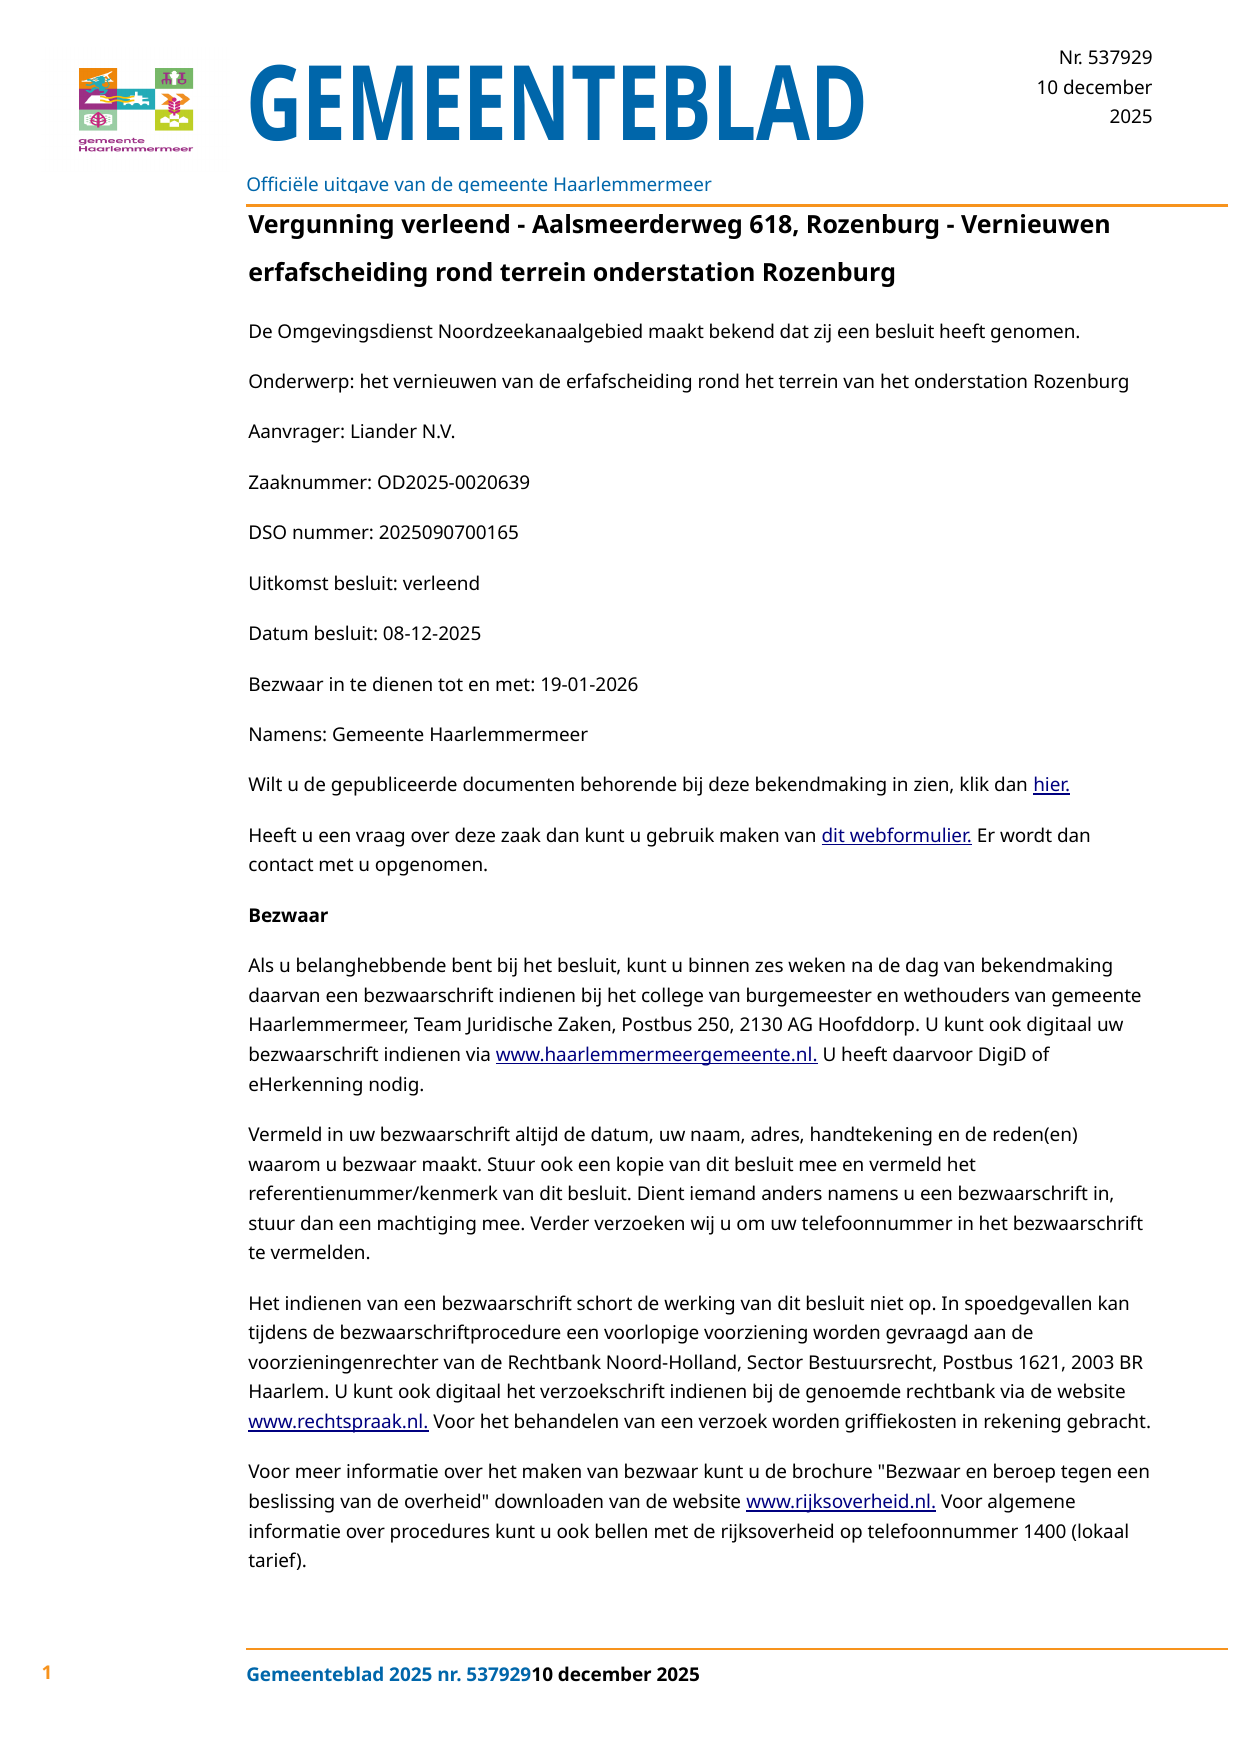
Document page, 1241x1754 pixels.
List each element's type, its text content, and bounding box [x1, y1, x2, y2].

text Bezwaar [248, 902, 1152, 928]
picture [41, 47, 231, 172]
text Vermeld in uw bezwaarschrift altijd de datum, uw naam, adres, handtekening en de reden(en) waarom u bezwaar maakt. Stuur ook een kopie van dit besluit mee en vermeld het referentienummer/kenmerk van dit besluit. Dient iemand anders namens u een bezwaarschrift in, stuur dan een machtiging mee. Verder verzoeken wij u om uw telefoonnummer in het bezwaarschrift te vermelden. [248, 1121, 1152, 1265]
text Voor meer informatie over het maken van bezwaar kunt u de brochure "Bezwaar en beroep tegen een beslissing van de overheid" downloaden van de website www.rijksoverheid.nl. Voor algemene informatie over procedures kunt u ook bellen met de rijksoverheid op telefoonnummer 1400 (lokaal tarief). [248, 1459, 1152, 1573]
text DSO nummer: 2025090700165 [248, 519, 1152, 545]
text Zaaknummer: OD2025-0020639 [248, 469, 1152, 495]
text Namens: Gemeente Haarlemmermeer [248, 721, 1152, 747]
text Heeft u een vraag over deze zaak dan kunt u gebruik maken van dit webformulier. Er wordt dan contact met u opgenomen. [248, 822, 1152, 877]
text Wilt u de gepubliceerde documenten behorende bij deze bekendmaking in zien, klik dan hier. [248, 772, 1152, 797]
text Onderwerp: het vernieuwen van de erfafscheiding rond het terrein van het onderstation Rozenburg [248, 368, 1152, 394]
text Datum besluit: 08-12-2025 [248, 620, 1152, 646]
text Als u belanghebbende bent bij het besluit, kunt u binnen zes weken na de dag van bekendmaking daarvan een bezwaarschrift indienen bij het college van burgemeester en wethouders van gemeente Haarlemmermeer, Team Juridische Zaken, Postbus 250, 2130 AG Hoofddorp. U kunt ook digitaal uw bezwaarschrift indienen via www.haarlemmermeergemeente.nl. U heeft daarvoor DigiD of eHerkenning nodig. [248, 952, 1152, 1097]
text Uitkomst besluit: verleend [248, 570, 1152, 596]
text Vergunning verleend - Aalsmeerderweg 618, Rozenburg - Vernieuwen erfafscheiding rond terrein onderstation Rozenburg [248, 207, 1152, 288]
text Aanvrager: Liander N.V. [248, 419, 1152, 444]
text De Omgevingsdienst Noordzeekanaalgebied maakt bekend dat zij een besluit heeft genomen. [248, 318, 1152, 344]
text Bezwaar in te dienen tot en met: 19-01-2026 [248, 671, 1152, 697]
text Het indienen van een bezwaarschrift schort de werking van dit besluit niet op. In spoedgevallen kan tijdens de bezwaarschriftprocedure een voorlopige voorziening worden gevraagd aan de voorzieningenrechter van de Rechtbank Noord-Holland, Sector Bestuursrecht, Postbus 1621, 2003 BR Haarlem. U kunt ook digitaal het verzoekschrift indienen bij de genoemde rechtbank via de website www.rechtspraak.nl. Voor het behandelen van een verzoek worden griffiekosten in rekening gebracht. [248, 1290, 1152, 1434]
